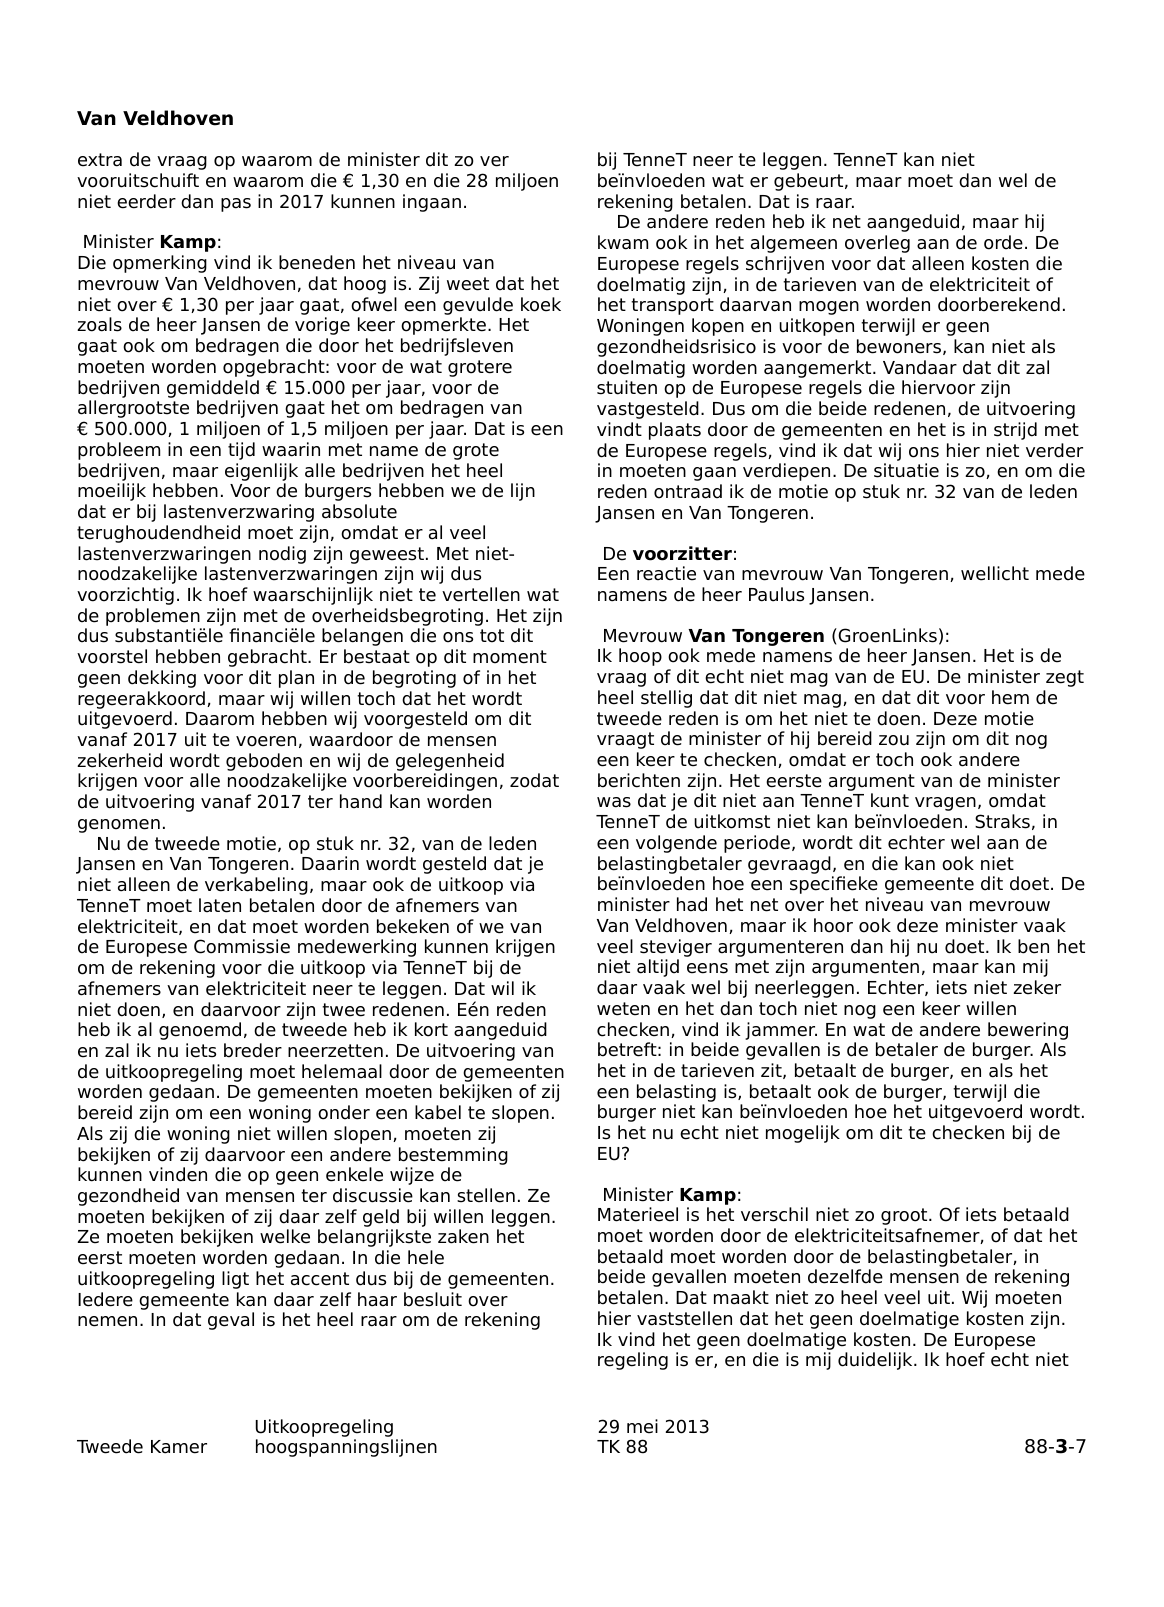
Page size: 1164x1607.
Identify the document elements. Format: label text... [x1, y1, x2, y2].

text Nu de tweede motie, op stuk nr. 32, van de leden Jansen en Van Tongeren. Daarin wordt gesteld dat je niet alleen de verkabeling, maar ook de uitkoop via TenneT moet laten betalen door de afnemers van elektriciteit, en dat moet worden bekeken of we van de Europese Commissie medewerking kunnen krijgen om de rekening voor die uitkoop via TenneT bij de afnemers van elektriciteit neer te leggen. Dat wil ik niet doen, en daarvoor zijn twee redenen. Eén reden heb ik al genoemd, de tweede heb ik kort aangeduid en zal ik nu iets breder neerzetten. De uitvoering van de uitkoopregeling moet helemaal door de gemeenten worden gedaan. De gemeenten moeten bekijken of zij bereid zijn om een woning onder een kabel te slopen. Als zij die woning niet willen slopen, moeten zij bekijken of zij daarvoor een andere bestemming kunnen vinden die op geen enkele wijze de gezondheid van mensen ter discussie kan stellen. Ze moeten bekijken of zij daar zelf geld bij willen leggen. Ze moeten bekijken welke belangrijkste zaken het eerst moeten worden gedaan. In die hele uitkoopregeling ligt het accent dus bij de gemeenten. Iedere gemeente kan daar zelf haar besluit over nemen. In dat geval is het heel raar om de rekening [77, 833, 567, 1331]
text Die opmerking vind ik beneden het niveau van mevrouw Van Veldhoven, dat hoog is. Zij weet dat het niet over € 1,30 per jaar gaat, ofwel een gevulde koek zoals de heer Jansen de vorige keer opmerkte. Het gaat ook om bedragen die door het bedrijfsleven moeten worden opgebracht: voor de wat grotere bedrijven gemiddeld € 15.000 per jaar, voor de allergrootste bedrijven gaat het om bedragen van € 500.000, 1 miljoen of 1,5 miljoen per jaar. Dat is een probleem in een tijd waarin met name de grote bedrijven, maar eigenlijk alle bedrijven het heel moeilijk hebben. Voor de burgers hebben we de lijn dat er bij lastenverzwaring absolute terughoudendheid moet zijn, omdat er al veel lastenverzwaringen nodig zijn geweest. Met niet-noodzakelijke lastenverzwaringen zijn wij dus voorzichtig. Ik hoef waarschijnlijk niet te vertellen wat de problemen zijn met de overheidsbegroting. Het zijn dus substantiële financiële belangen die ons tot dit voorstel hebben gebracht. Er bestaat op dit moment geen dekking voor dit plan in de begroting of in het regeerakkoord, maar wij willen toch dat het wordt uitgevoerd. Daarom hebben wij voorgesteld om dit vanaf 2017 uit te voeren, waardoor de mensen zekerheid wordt geboden en wij de gelegenheid krijgen voor alle noodzakelijke voorbereidingen, zodat de uitvoering vanaf 2017 ter hand kan worden genomen. [77, 253, 567, 833]
text Minister Kamp: [596, 1184, 1087, 1205]
text Mevrouw Van Tongeren (GroenLinks): [596, 626, 1087, 646]
text bij TenneT neer te leggen. TenneT kan niet beïnvloeden wat er gebeurt, maar moet dan wel de rekening betalen. Dat is raar. [596, 150, 1087, 212]
text De andere reden heb ik net aangeduid, maar hij kwam ook in het algemeen overleg aan de orde. De Europese regels schrijven voor dat alleen kosten die doelmatig zijn, in de tarieven van de elektriciteit of het transport daarvan mogen worden doorberekend. Woningen kopen en uitkopen terwijl er geen gezondheidsrisico is voor de bewoners, kan niet als doelmatig worden aangemerkt. Vandaar dat dit zal stuiten op de Europese regels die hiervoor zijn vastgesteld. Dus om die beide redenen, de uitvoering vindt plaats door de gemeenten en het is in strijd met de Europese regels, vind ik dat wij ons hier niet verder in moeten gaan verdiepen. De situatie is zo, en om die reden ontraad ik de motie op stuk nr. 32 van de leden Jansen en Van Tongeren. [596, 212, 1087, 523]
text Ik hoop ook mede namens de heer Jansen. Het is de vraag of dit echt niet mag van de EU. De minister zegt heel stellig dat dit niet mag, en dat dit voor hem de tweede reden is om het niet te doen. Deze motie vraagt de minister of hij bereid zou zijn om dit nog een keer te checken, omdat er toch ook andere berichten zijn. Het eerste argument van de minister was dat je dit niet aan TenneT kunt vragen, omdat TenneT de uitkomst niet kan beïnvloeden. Straks, in een volgende periode, wordt dit echter wel aan de belastingbetaler gevraagd, en die kan ook niet beïnvloeden hoe een specifieke gemeente dit doet. De minister had het net over het niveau van mevrouw Van Veldhoven, maar ik hoor ook deze minister vaak veel steviger argumenteren dan hij nu doet. Ik ben het niet altijd eens met zijn argumenten, maar kan mij daar vaak wel bij neerleggen. Echter, iets niet zeker weten en het dan toch niet nog een keer willen checken, vind ik jammer. En wat de andere bewering betreft: in beide gevallen is de betaler de burger. Als het in de tarieven zit, betaalt de burger, en als het een belasting is, betaalt ook de burger, terwijl die burger niet kan beïnvloeden hoe het uitgevoerd wordt. Is het nu echt niet mogelijk om dit te checken bij de EU? [596, 646, 1087, 1164]
text extra de vraag op waarom de minister dit zo ver vooruitschuift en waarom die € 1,30 en die 28 miljoen niet eerder dan pas in 2017 kunnen ingaan. [77, 150, 567, 212]
text Een reactie van mevrouw Van Tongeren, wellicht mede namens de heer Paulus Jansen. [596, 564, 1087, 606]
text Materieel is het verschil niet zo groot. Of iets betaald moet worden door de elektriciteitsafnemer, of dat het betaald moet worden door de belastingbetaler, in beide gevallen moeten dezelfde mensen de rekening betalen. Dat maakt niet zo heel veel uit. Wij moeten hier vaststellen dat het geen doelmatige kosten zijn. Ik vind het geen doelmatige kosten. De Europese regeling is er, en die is mij duidelijk. Ik hoef echt niet [596, 1205, 1087, 1371]
text Minister Kamp: [77, 232, 567, 253]
text De voorzitter: [596, 543, 1087, 564]
